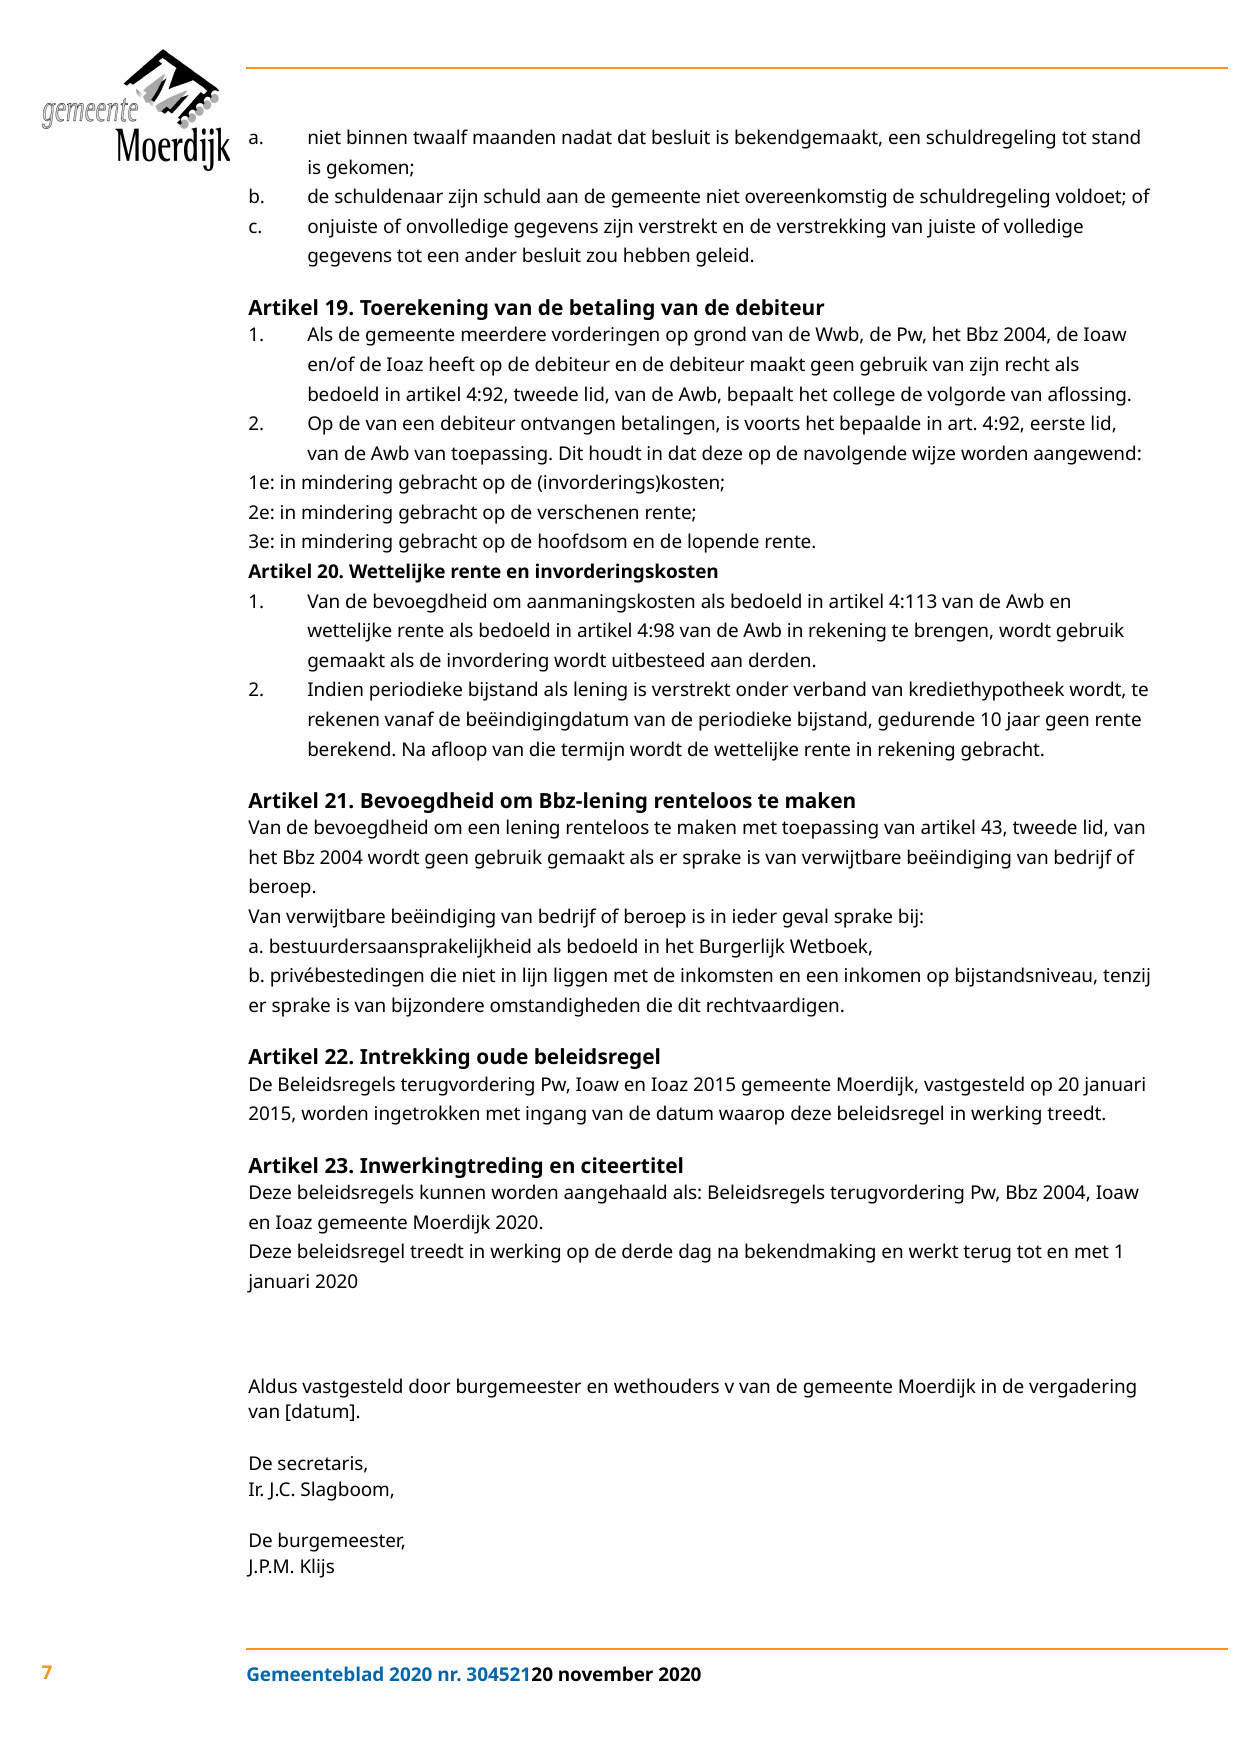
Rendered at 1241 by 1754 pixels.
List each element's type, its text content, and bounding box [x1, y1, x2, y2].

list Indien periodieke bijstand als lening is verstrekt onder verband van krediethypotheek wordt, te rekenen vanaf de beëindigingdatum van de periodieke bijstand, gedurende 10 jaar geen rente berekend. Na afloop van die termijn wordt de wettelijke rente in rekening gebracht. [248, 677, 1152, 761]
text a. bestuurdersaansprakelijkheid als bedoeld in het Burgerlijk Wetboek, [248, 933, 1152, 959]
text Artikel 19. Toerekening van de betaling van de debiteur [248, 293, 1152, 322]
list Van de bevoegdheid om aanmaningskosten als bedoeld in artikel 4:113 van de Awb en wettelijke rente als bedoeld in artikel 4:98 van de Awb in rekening te brengen, wordt gebruik gemaakt als de invordering wordt uitbesteed aan derden. [248, 588, 1152, 673]
text 3e: in mindering gebracht op de hoofdsom en de lopende rente. [248, 529, 1152, 554]
text Van de bevoegdheid om een lening renteloos te maken met toepassing van artikel 43, tweede lid, van het Bbz 2004 wordt geen gebruik gemaakt als er sprake is van verwijtbare beëindiging van bedrijf of beroep. [248, 814, 1152, 899]
text b. privébestedingen die niet in lijn liggen met de inkomsten en een inkomen op bijstandsniveau, tenzij er sprake is van bijzondere omstandigheden die dit rechtvaardigen. [248, 962, 1152, 1018]
list Als de gemeente meerdere vorderingen op grond van de Wwb, de Pw, het Bbz 2004, de Ioaw en/of de Ioaz heeft op de debiteur en de debiteur maakt geen gebruik van zijn recht als bedoeld in artikel 4:92, tweede lid, van de Awb, bepaalt het college de volgorde van aflossing. [248, 322, 1152, 406]
text De burgemeester, [248, 1527, 1152, 1553]
list onjuiste of onvolledige gegevens zijn verstrekt en de verstrekking van juiste of volledige gegevens tot een ander besluit zou hebben geleid. [248, 213, 1152, 268]
text De Beleidsregels terugvordering Pw, Ioaw en Ioaz 2015 gemeente Moerdijk, vastgesteld op 20 januari 2015, worden ingetrokken met ingang van de datum waarop deze beleidsregel in werking treedt. [248, 1071, 1152, 1126]
list niet binnen twaalf maanden nadat dat besluit is bekendgemaakt, een schuldregeling tot stand is gekomen; [248, 124, 1152, 180]
text Artikel 20. Wettelijke rente en invorderingskosten [248, 558, 1152, 584]
picture [41, 47, 231, 172]
text Artikel 21. Bevoegdheid om Bbz-lening renteloos te maken [248, 786, 1152, 814]
text 2e: in mindering gebracht op de verschenen rente; [248, 499, 1152, 525]
text Artikel 22. Intrekking oude beleidsregel [248, 1042, 1152, 1071]
text Artikel 23. Inwerkingtreding en citeertitel [248, 1151, 1152, 1179]
text De secretaris, [248, 1450, 1152, 1476]
list de schuldenaar zijn schuld aan de gemeente niet overeenkomstig de schuldregeling voldoet; of [248, 183, 1152, 209]
text Aldus vastgesteld door burgemeester en wethouders v van de gemeente Moerdijk in de vergadering van [datum]. [248, 1373, 1152, 1424]
text 1e: in mindering gebracht op de (invorderings)kosten; [248, 469, 1152, 495]
text Deze beleidsregels kunnen worden aangehaald als: Beleidsregels terugvordering Pw, Bbz 2004, Ioaw en Ioaz gemeente Moerdijk 2020. [248, 1179, 1152, 1235]
text Ir. J.C. Slagboom, [248, 1476, 1152, 1502]
text J.P.M. Klijs [248, 1553, 1152, 1579]
text Van verwijtbare beëindiging van bedrijf of beroep is in ieder geval sprake bij: [248, 903, 1152, 929]
list Op de van een debiteur ontvangen betalingen, is voorts het bepaalde in art. 4:92, eerste lid, van de Awb van toepassing. Dit houdt in dat deze op de navolgende wijze worden aangewend: [248, 410, 1152, 466]
text Deze beleidsregel treedt in werking op de derde dag na bekendmaking en werkt terug tot en met 1 januari 2020 [248, 1238, 1152, 1294]
